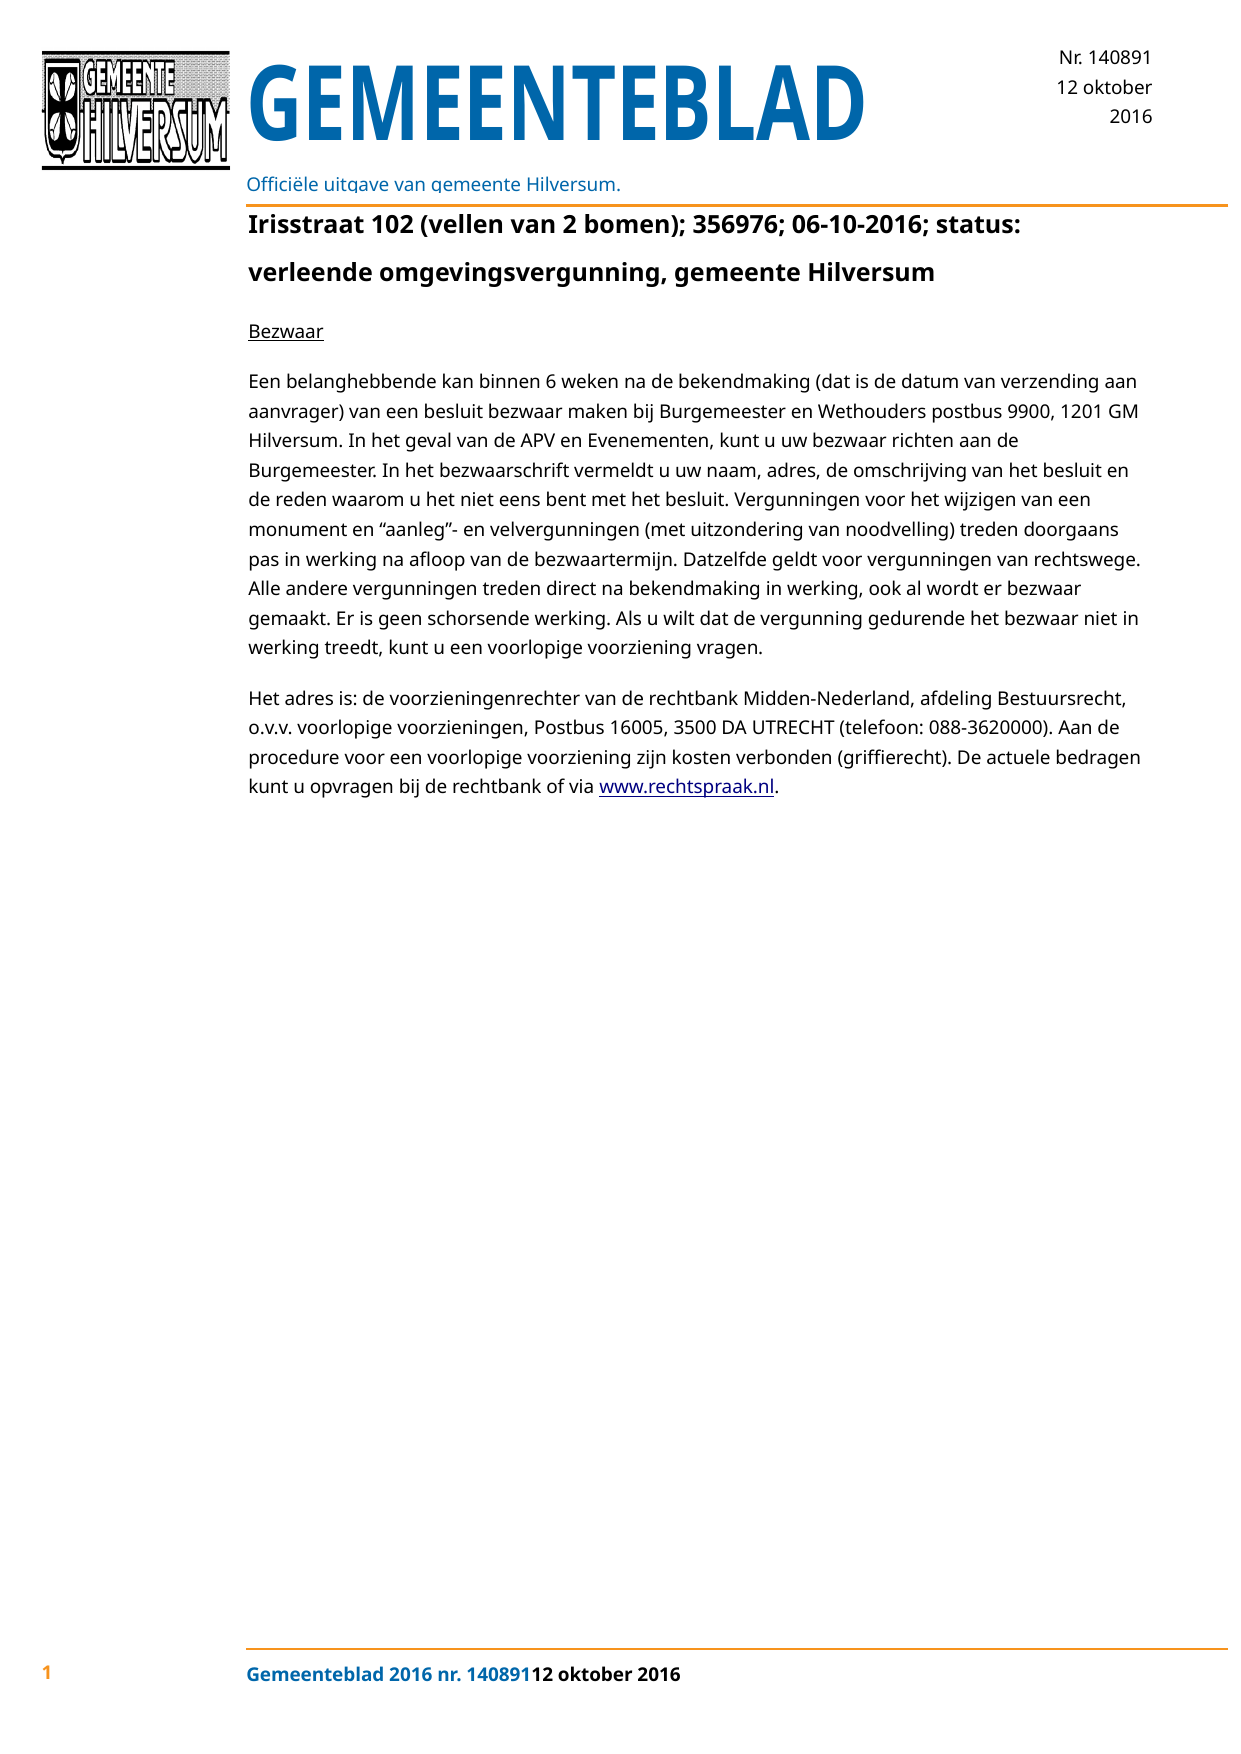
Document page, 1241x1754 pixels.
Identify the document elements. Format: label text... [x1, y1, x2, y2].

text Het adres is: de voorzieningenrechter van de rechtbank Midden-Nederland, afdeling Bestuursrecht, o.v.v. voorlopige voorzieningen, Postbus 16005, 3500 DA UTRECHT (telefoon: 088-3620000). Aan de procedure voor een voorlopige voorziening zijn kosten verbonden (griffierecht). De actuele bedragen kunt u opvragen bij de rechtbank of via www.rechtspraak.nl. [248, 685, 1152, 799]
text Bezwaar [248, 318, 1152, 344]
text Een belanghebbende kan binnen 6 weken na de bekendmaking (dat is de datum van verzending aan aanvrager) van een besluit bezwaar maken bij Burgemeester en Wethouders postbus 9900, 1201 GM Hilversum. In het geval van de APV en Evenementen, kunt u uw bezwaar richten aan de Burgemeester. In het bezwaarschrift vermeldt u uw naam, adres, de omschrijving van het besluit en de reden waarom u het niet eens bent met het besluit. Vergunningen voor het wijzigen van een monument en “aanleg”- en velvergunningen (met uitzondering van noodvelling) treden doorgaans pas in werking na afloop van de bezwaartermijn. Datzelfde geldt voor vergunningen van rechtswege. Alle andere vergunningen treden direct na bekendmaking in werking, ook al wordt er bezwaar gemaakt. Er is geen schorsende werking. Als u wilt dat de vergunning gedurende het bezwaar niet in werking treedt, kunt u een voorlopige voorziening vragen. [248, 368, 1152, 660]
picture [41, 47, 231, 172]
text Irisstraat 102 (vellen van 2 bomen); 356976; 06-10-2016; status: verleende omgevingsvergunning, gemeente Hilversum [248, 207, 1152, 288]
